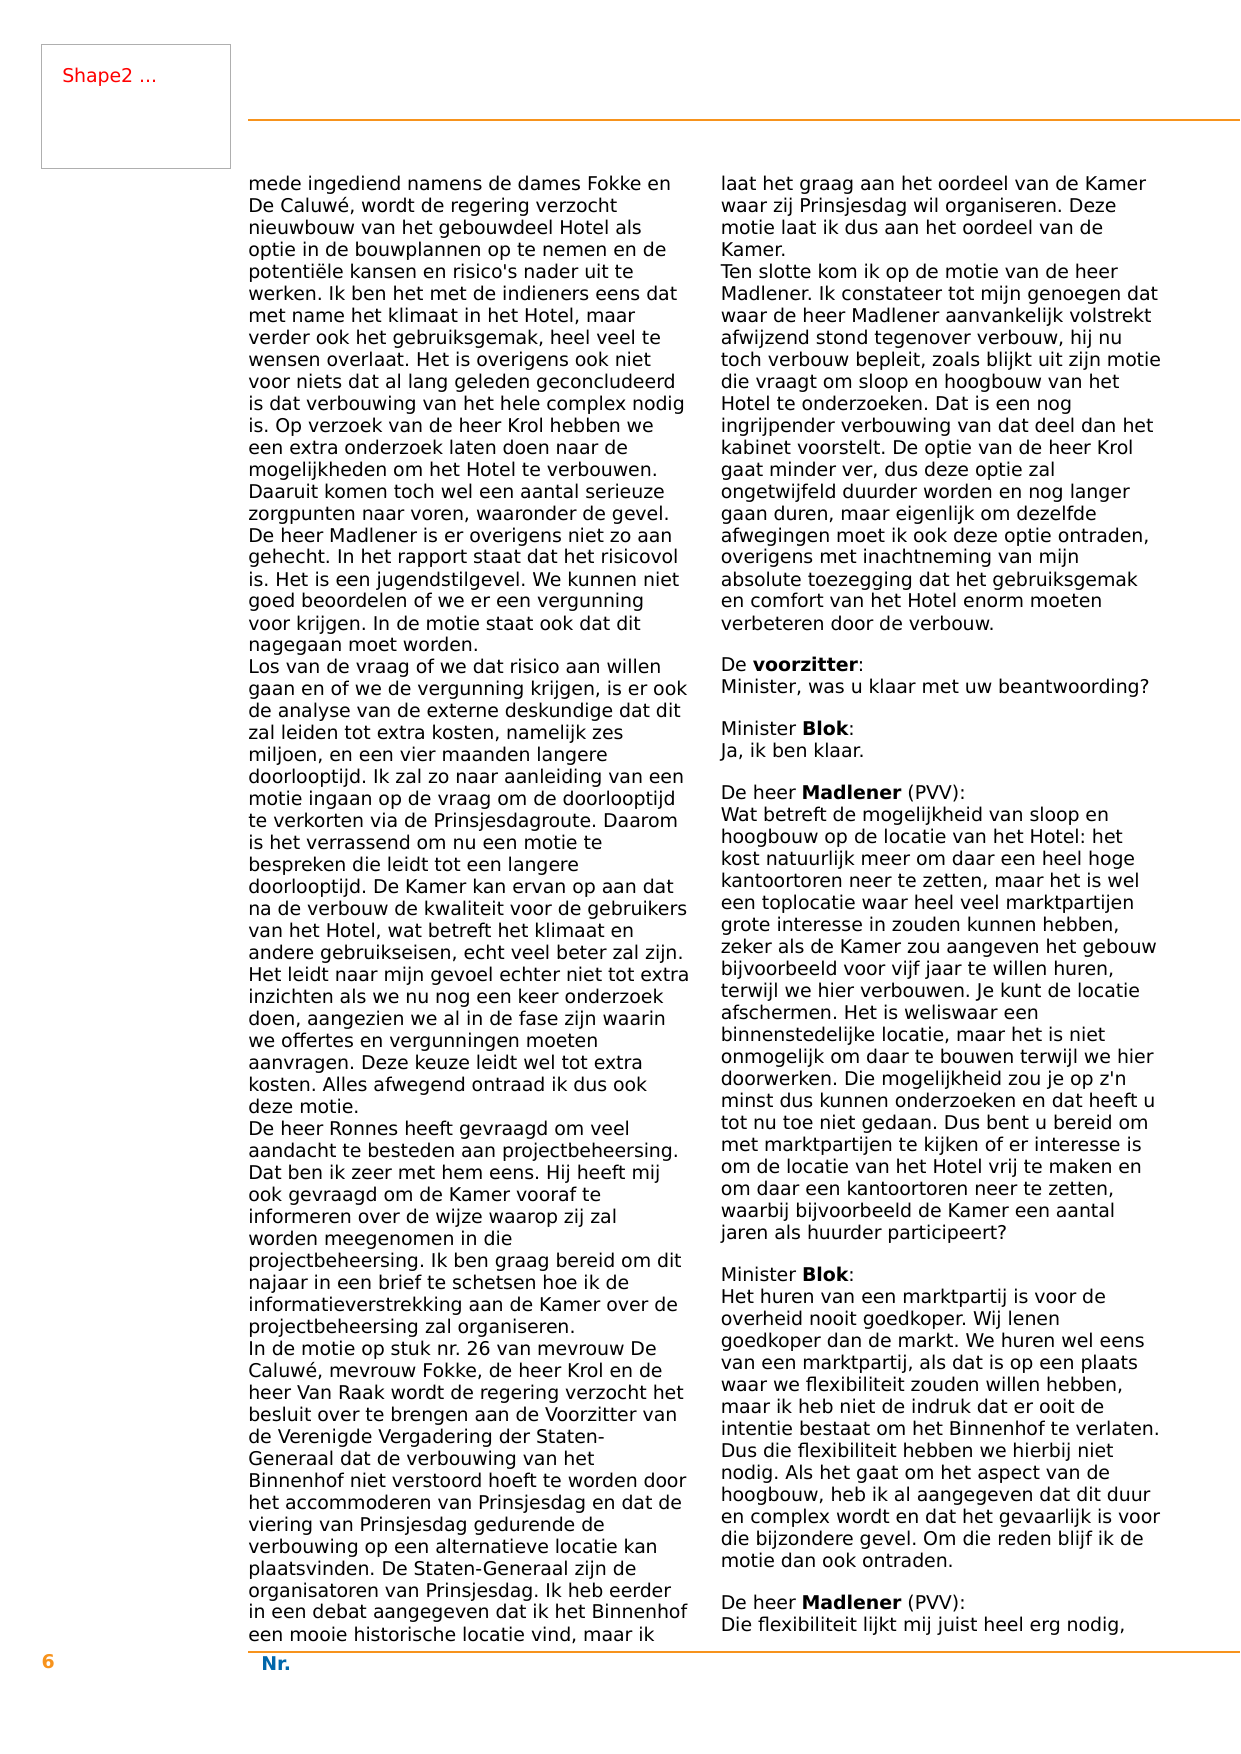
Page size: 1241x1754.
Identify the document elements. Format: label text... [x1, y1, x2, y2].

text Minister Blok: [721, 1264, 1163, 1286]
text De heer Madlener (PVV): [721, 782, 1163, 804]
text De voorzitter: [721, 654, 1163, 676]
text De heer Madlener (PVV): [721, 1592, 1163, 1613]
text Ten slotte kom ik op de motie van de heer Madlener. Ik constateer tot mijn genoegen dat waar de heer Madlener aanvankelijk volstrekt afwijzend stond tegenover verbouw, hij nu toch verbouw bepleit, zoals blijkt uit zijn motie die vraagt om sloop en hoogbouw van het Hotel te onderzoeken. Dat is een nog ingrijpender verbouwing van dat deel dan het kabinet voorstelt. De optie van de heer Krol gaat minder ver, dus deze optie zal ongetwijfeld duurder worden en nog langer gaan duren, maar eigenlijk om dezelfde afwegingen moet ik ook deze optie ontraden, overigens met inachtneming van mijn absolute toezegging dat het gebruiksgemak en comfort van het Hotel enorm moeten verbeteren door de verbouw. [721, 261, 1163, 634]
text Los van de vraag of we dat risico aan willen gaan en of we de vergunning krijgen, is er ook de analyse van de externe deskundige dat dit zal leiden tot extra kosten, namelijk zes miljoen, en een vier maanden langere doorlooptijd. Ik zal zo naar aanleiding van een motie ingaan op de vraag om de doorlooptijd te verkorten via de Prinsjesdagroute. Daarom is het verrassend om nu een motie te bespreken die leidt tot een langere doorlooptijd. De Kamer kan ervan op aan dat na de verbouw de kwaliteit voor de gebruikers van het Hotel, wat betreft het klimaat en andere gebruikseisen, echt veel beter zal zijn. Het leidt naar mijn gevoel echter niet tot extra inzichten als we nu nog een keer onderzoek doen, aangezien we al in de fase zijn waarin we offertes en vergunningen moeten aanvragen. Deze keuze leidt wel tot extra kosten. Alles afwegend ontraad ik dus ook deze motie. [248, 656, 691, 1118]
text mede ingediend namens de dames Fokke en De Caluwé, wordt de regering verzocht nieuwbouw van het gebouwdeel Hotel als optie in de bouwplannen op te nemen en de potentiële kansen en risico's nader uit te werken. Ik ben het met de indieners eens dat met name het klimaat in het Hotel, maar verder ook het gebruiksgemak, heel veel te wensen overlaat. Het is overigens ook niet voor niets dat al lang geleden geconcludeerd is dat verbouwing van het hele complex nodig is. Op verzoek van de heer Krol hebben we een extra onderzoek laten doen naar de mogelijkheden om het Hotel te verbouwen. Daaruit komen toch wel een aantal serieuze zorgpunten naar voren, waaronder de gevel. De heer Madlener is er overigens niet zo aan gehecht. In het rapport staat dat het risicovol is. Het is een jugendstilgevel. We kunnen niet goed beoordelen of we er een vergunning voor krijgen. In de motie staat ook dat dit nagegaan moet worden. [248, 173, 691, 656]
text Die flexibiliteit lijkt mij juist heel erg nodig, [721, 1613, 1163, 1636]
text Het huren van een marktpartij is voor de overheid nooit goedkoper. Wij lenen goedkoper dan de markt. We huren wel eens van een marktpartij, als dat is op een plaats waar we flexibiliteit zouden willen hebben, maar ik heb niet de indruk dat er ooit de intentie bestaat om het Binnenhof te verlaten. Dus die flexibiliteit hebben we hierbij niet nodig. Als het gaat om het aspect van de hoogbouw, heb ik al aangegeven dat dit duur en complex wordt en dat het gevaarlijk is voor die bijzondere gevel. Om die reden blijf ik de motie dan ook ontraden. [721, 1286, 1163, 1572]
text Minister Blok: [721, 718, 1163, 740]
text Wat betreft de mogelijkheid van sloop en hoogbouw op de locatie van het Hotel: het kost natuurlijk meer om daar een heel hoge kantoortoren neer te zetten, maar het is wel een toplocatie waar heel veel marktpartijen grote interesse in zouden kunnen hebben, zeker als de Kamer zou aangeven het gebouw bijvoorbeeld voor vijf jaar te willen huren, terwijl we hier verbouwen. Je kunt de locatie afschermen. Het is weliswaar een binnenstedelijke locatie, maar het is niet onmogelijk om daar te bouwen terwijl we hier doorwerken. Die mogelijkheid zou je op z'n minst dus kunnen onderzoeken en dat heeft u tot nu toe niet gedaan. Dus bent u bereid om met marktpartijen te kijken of er interesse is om de locatie van het Hotel vrij te maken en om daar een kantoortoren neer te zetten, waarbij bijvoorbeeld de Kamer een aantal jaren als huurder participeert? [721, 804, 1163, 1244]
text laat het graag aan het oordeel van de Kamer waar zij Prinsjesdag wil organiseren. Deze motie laat ik dus aan het oordeel van de Kamer. [721, 173, 1163, 261]
text Ja, ik ben klaar. [721, 740, 1163, 762]
text De heer Ronnes heeft gevraagd om veel aandacht te besteden aan projectbeheersing. Dat ben ik zeer met hem eens. Hij heeft mij ook gevraagd om de Kamer vooraf te informeren over de wijze waarop zij zal worden meegenomen in die projectbeheersing. Ik ben graag bereid om dit najaar in een brief te schetsen hoe ik de informatieverstrekking aan de Kamer over de projectbeheersing zal organiseren. [248, 1118, 691, 1338]
text In de motie op stuk nr. 26 van mevrouw De Caluwé, mevrouw Fokke, de heer Krol en de heer Van Raak wordt de regering verzocht het besluit over te brengen aan de Voorzitter van de Verenigde Vergadering der Staten-Generaal dat de verbouwing van het Binnenhof niet verstoord hoeft te worden door het accommoderen van Prinsjesdag en dat de viering van Prinsjesdag gedurende de verbouwing op een alternatieve locatie kan plaatsvinden. De Staten-Generaal zijn de organisatoren van Prinsjesdag. Ik heb eerder in een debat aangegeven dat ik het Binnenhof een mooie historische locatie vind, maar ik [248, 1338, 691, 1645]
text Minister, was u klaar met uw beantwoording? [721, 676, 1163, 698]
